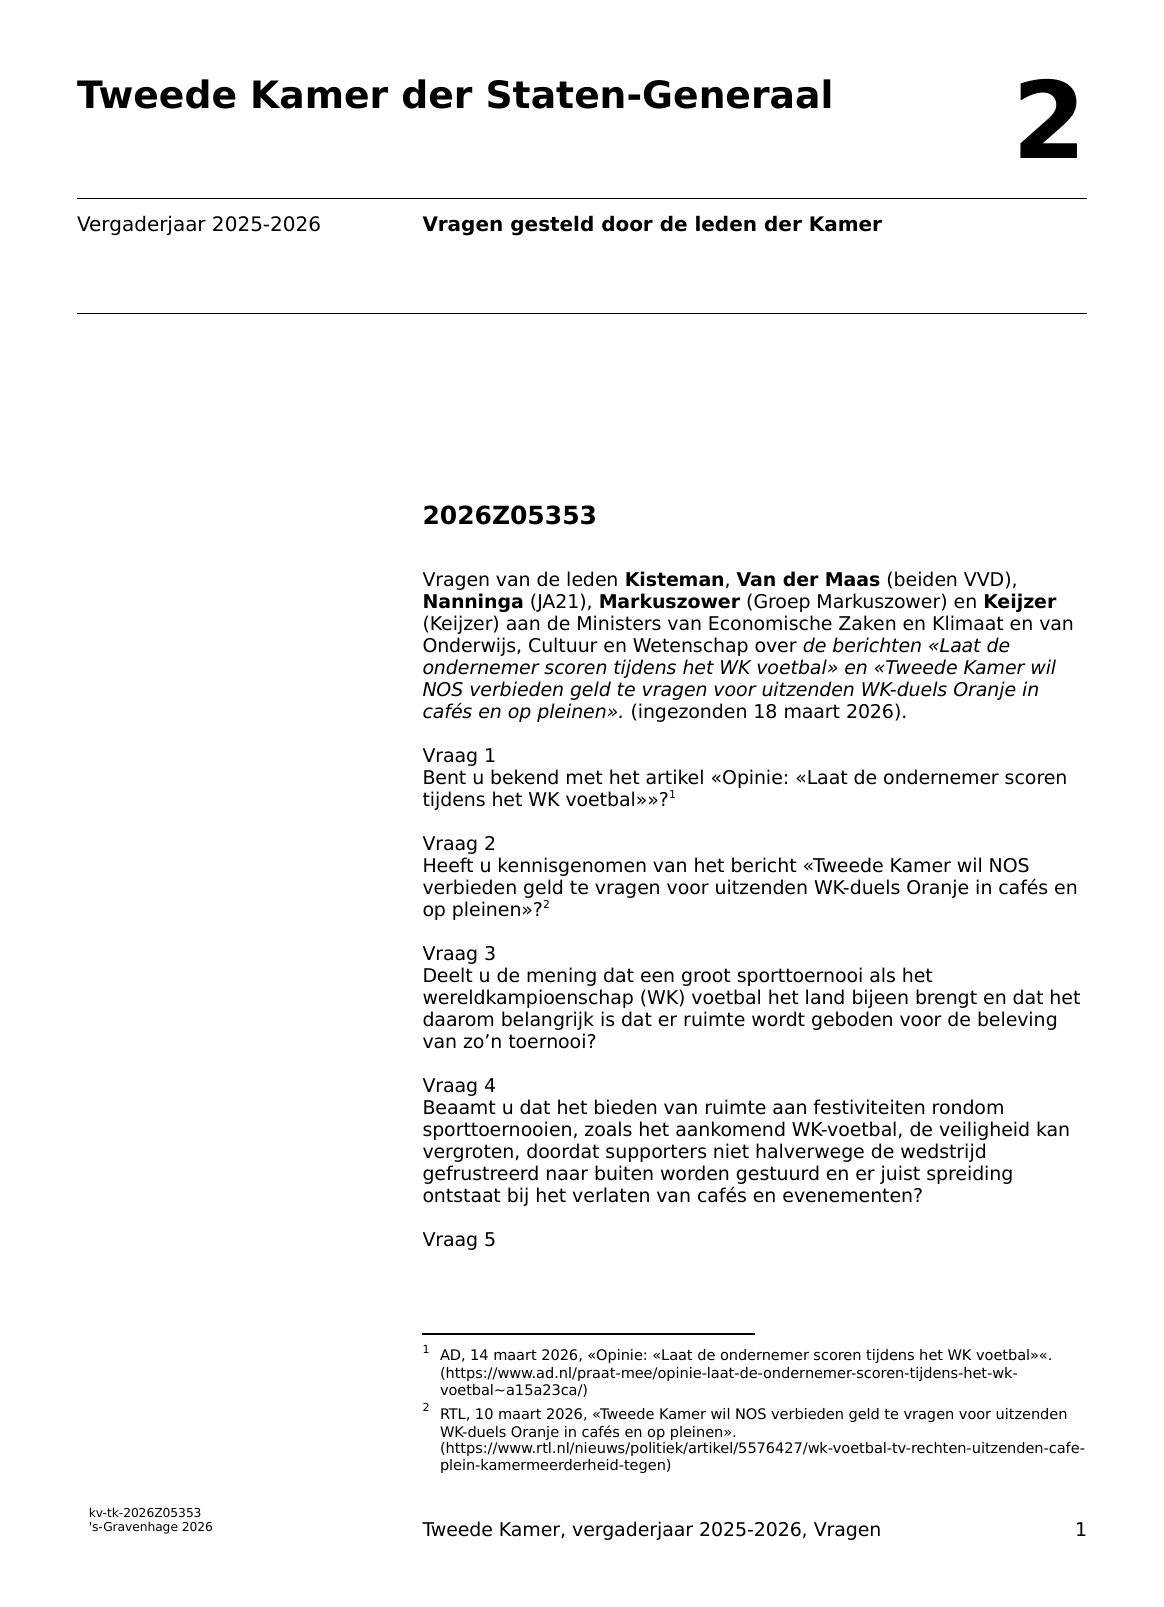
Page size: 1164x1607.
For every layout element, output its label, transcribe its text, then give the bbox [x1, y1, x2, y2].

text Vragen van de leden Kisteman, Van der Maas (beiden VVD), Nanninga (JA21), Markuszower (Groep Markuszower) en Keijzer (Keijzer) aan de Ministers van Economische Zaken en Klimaat en van Onderwijs, Cultuur en Wetenschap over de berichten «Laat de ondernemer scoren tijdens het WK voetbal» en «Tweede Kamer wil NOS verbieden geld te vragen voor uitzenden WK-duels Oranje in cafés en op pleinen». (ingezonden 18 maart 2026). [422, 569, 1087, 723]
text Beaamt u dat het bieden van ruimte aan festiviteiten rondom sporttoernooien, zoals het aankomend WK-voetbal, de veiligheid kan vergroten, doordat supporters niet halverwege de wedstrijd gefrustreerd naar buiten worden gestuurd en er juist spreiding ontstaat bij het verlaten van cafés en evenementen? [422, 1097, 1087, 1207]
text Vraag 5 [422, 1229, 1087, 1251]
text RTL, 10 maart 2026, «Tweede Kamer wil NOS verbieden geld te vragen voor uitzenden WK-duels Oranje in cafés en op pleinen». (https://www.rtl.nl/nieuws/politiek/artikel/5576427/wk-voetbal-tv-rechten-uitzenden-cafe-plein-kamermeerderheid-tegen) [422, 1402, 1087, 1474]
text 's-Gravenhage 2026 [88, 1520, 323, 1534]
table_header 2 [886, 59, 1087, 198]
text 2026Z05353 [422, 501, 1087, 531]
text AD, 14 maart 2026, «Opinie: «Laat de ondernemer scoren tijdens het WK voetbal»«. (https://www.ad.nl/praat-mee/opinie-laat-de-ondernemer-scoren-tijdens-het-wk-voetbal~a15a23ca/) [422, 1343, 1087, 1399]
text Vraag 2 [422, 833, 1087, 855]
table_header Tweede Kamer der Staten-Generaal [77, 59, 886, 198]
text Deelt u de mening dat een groot sporttoernooi als het wereldkampioenschap (WK) voetbal het land bijeen brengt en dat het daarom belangrijk is dat er ruimte wordt geboden voor de beleving van zo’n toernooi? [422, 965, 1087, 1053]
text Vraag 3 [422, 943, 1087, 965]
text Bent u bekend met het artikel «Opinie: «Laat de ondernemer scoren tijdens het WK voetbal»»? [422, 767, 1087, 811]
table_cell Vergaderjaar 2025-2026 [77, 199, 422, 313]
text kv-tk-2026Z05353 [88, 1506, 323, 1520]
table_cell Vragen gesteld door de leden der Kamer [422, 199, 1087, 313]
text Vraag 1 [422, 745, 1087, 767]
text Vraag 4 [422, 1075, 1087, 1097]
text Heeft u kennisgenomen van het bericht «Tweede Kamer wil NOS verbieden geld te vragen voor uitzenden WK-duels Oranje in cafés en op pleinen»? [422, 855, 1087, 921]
